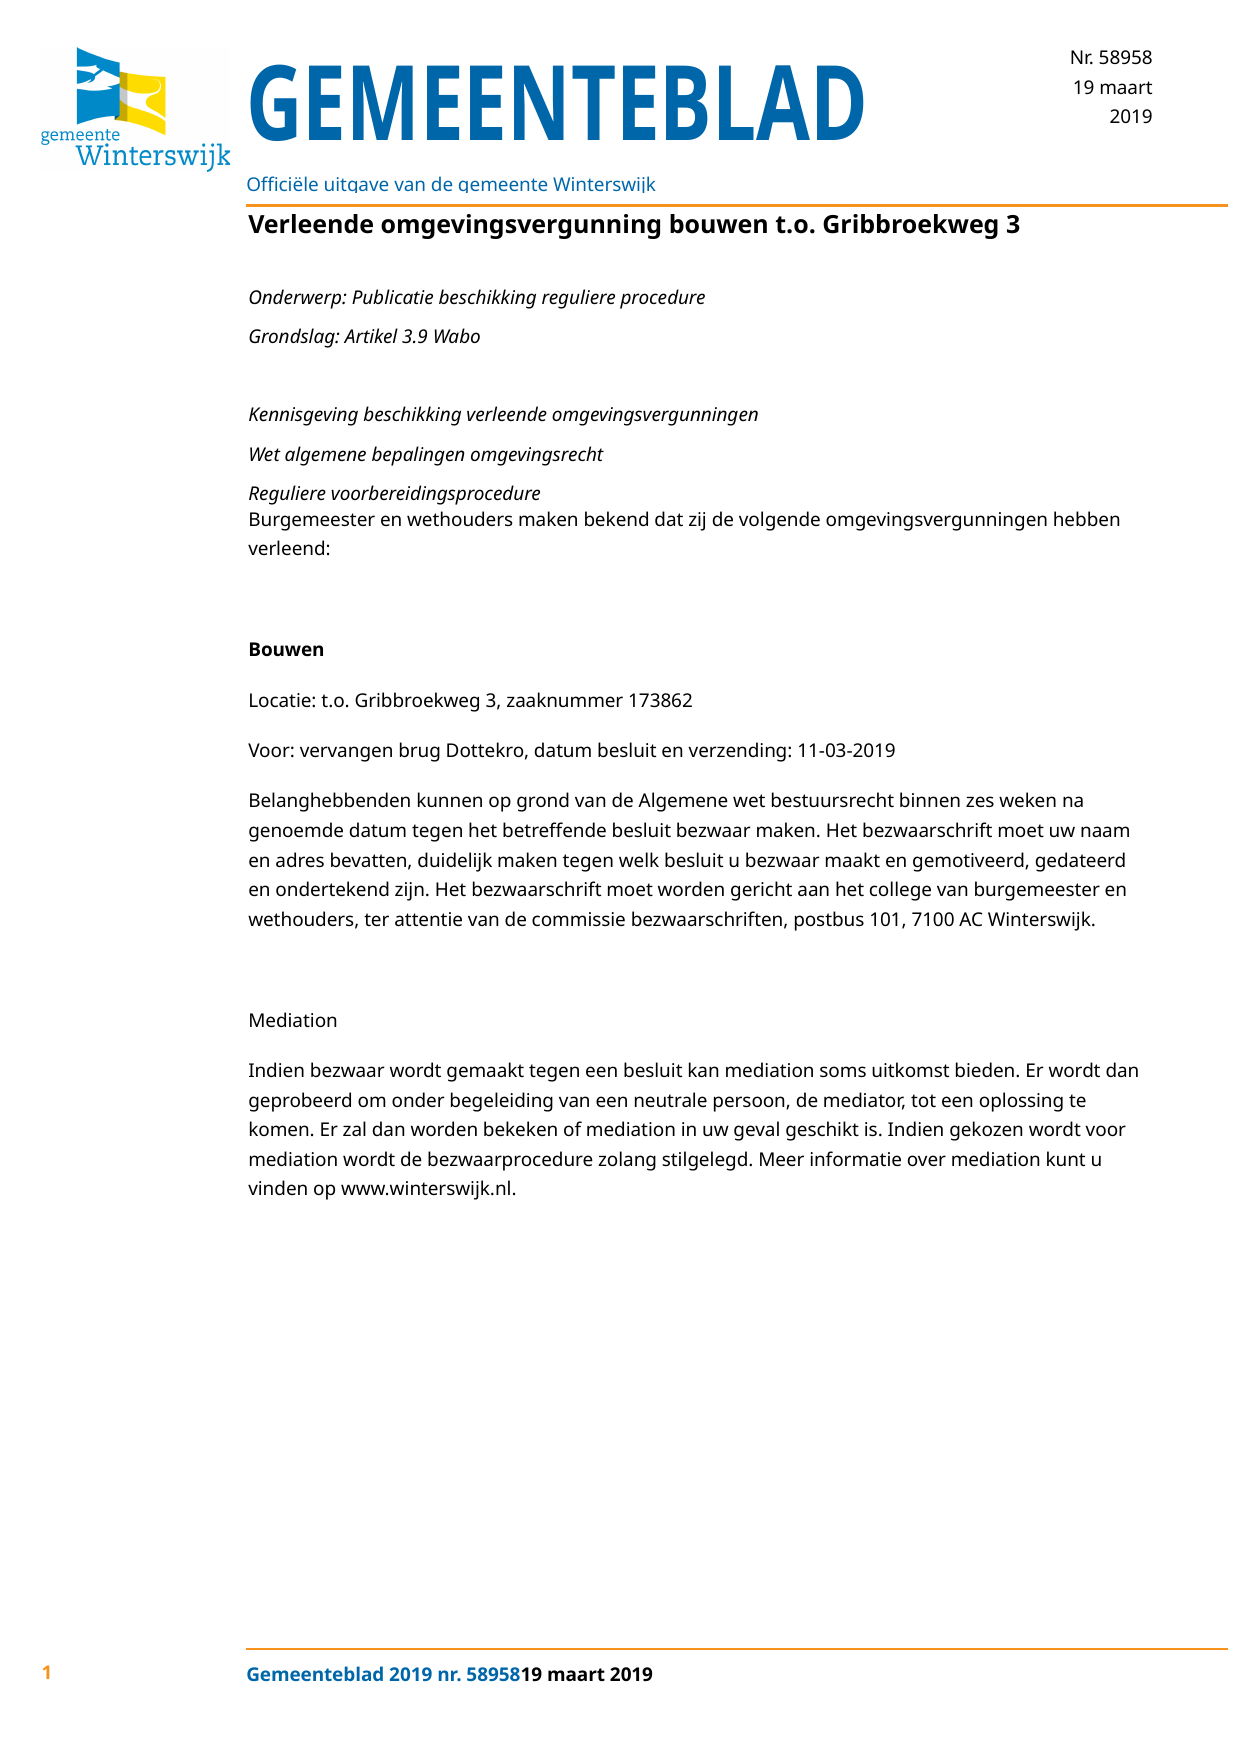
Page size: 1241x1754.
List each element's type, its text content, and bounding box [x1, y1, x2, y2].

text Mediation [248, 1007, 1152, 1032]
text Kennisgeving beschikking verleende omgevingsvergunningen [248, 402, 1152, 427]
text Reguliere voorbereidingsprocedure [248, 480, 1152, 506]
text Locatie: t.o. Gribbroekweg 3, zaaknummer 173862 [248, 687, 1152, 712]
text Bouwen [248, 636, 1152, 662]
text Onderwerp: Publicatie beschikking reguliere procedure [248, 284, 1152, 309]
picture [41, 47, 231, 172]
text Belanghebbenden kunnen op grond van de Algemene wet bestuursrecht binnen zes weken na genoemde datum tegen het betreffende besluit bezwaar maken. Het bezwaarschrift moet uw naam en adres bevatten, duidelijk maken tegen welk besluit u bezwaar maakt en gemotiveerd, gedateerd en ondertekend zijn. Het bezwaarschrift moet worden gericht aan het college van burgemeester en wethouders, ter attentie van de commissie bezwaarschriften, postbus 101, 7100 AC Winterswijk. [248, 788, 1152, 932]
text Grondslag: Artikel 3.9 Wabo [248, 323, 1152, 349]
text Indien bezwaar wordt gemaakt tegen een besluit kan mediation soms uitkomst bieden. Er wordt dan geprobeerd om onder begeleiding van een neutrale persoon, de mediator, tot een oplossing te komen. Er zal dan worden bekeken of mediation in uw geval geschikt is. Indien gekozen wordt voor mediation wordt de bezwaarprocedure zolang stilgelegd. Meer informatie over mediation kunt u vinden op www.winterswijk.nl. [248, 1057, 1152, 1201]
picture [225, 153, 231, 162]
text Voor: vervangen brug Dottekro, datum besluit en verzending: 11-03-2019 [248, 737, 1152, 763]
text Wet algemene bepalingen omgevingsrecht [248, 441, 1152, 467]
text Burgemeester en wethouders maken bekend dat zij de volgende omgevingsvergunningen hebben verleend: [248, 506, 1152, 561]
text Verleende omgevingsvergunning bouwen t.o. Gribbroekweg 3 [248, 207, 1152, 241]
